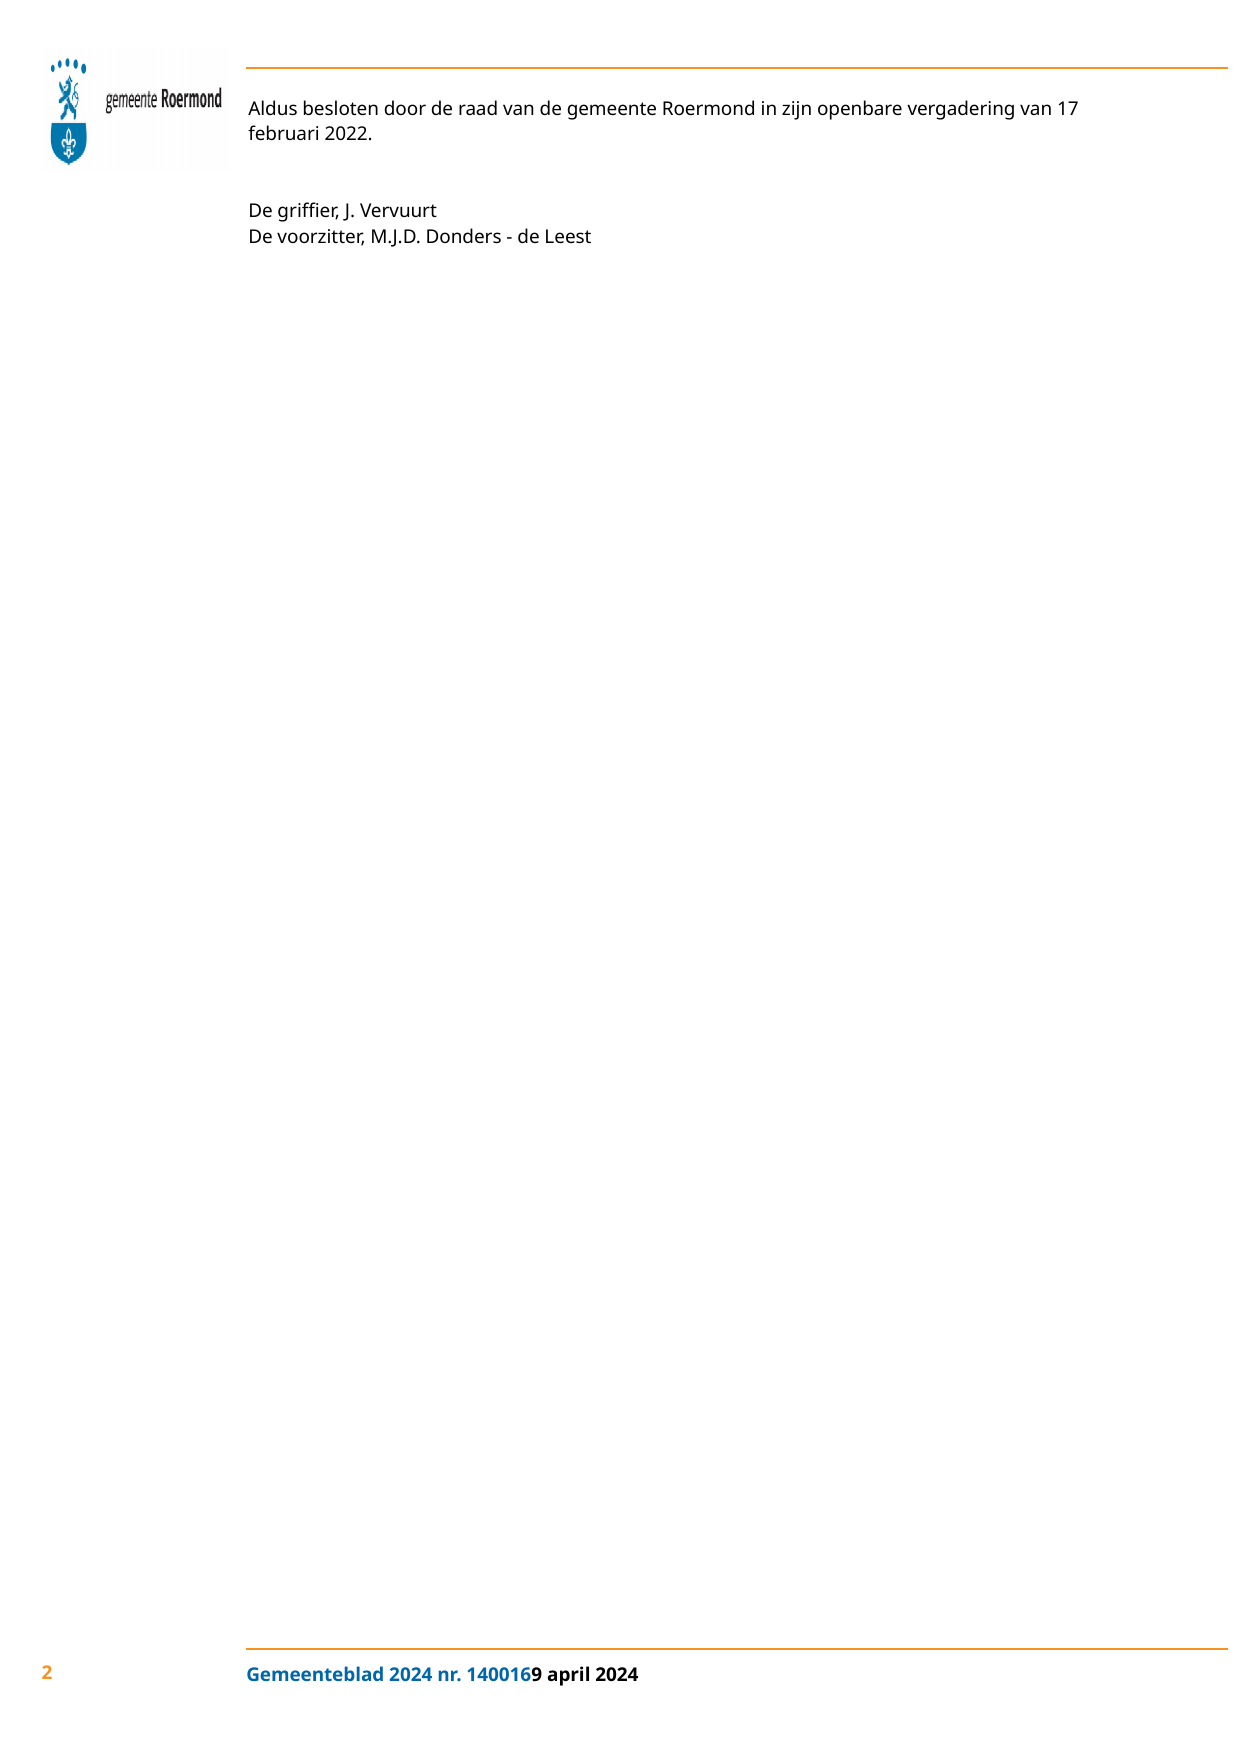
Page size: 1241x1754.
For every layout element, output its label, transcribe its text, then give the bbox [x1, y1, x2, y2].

picture [41, 47, 231, 172]
text Aldus besloten door de raad van de gemeente Roermond in zijn openbare vergadering van 17 februari 2022. [248, 95, 1152, 146]
text De voorzitter, M.J.D. Donders - de Leest [248, 223, 1152, 249]
text De griffier, J. Vervuurt [248, 198, 1152, 223]
